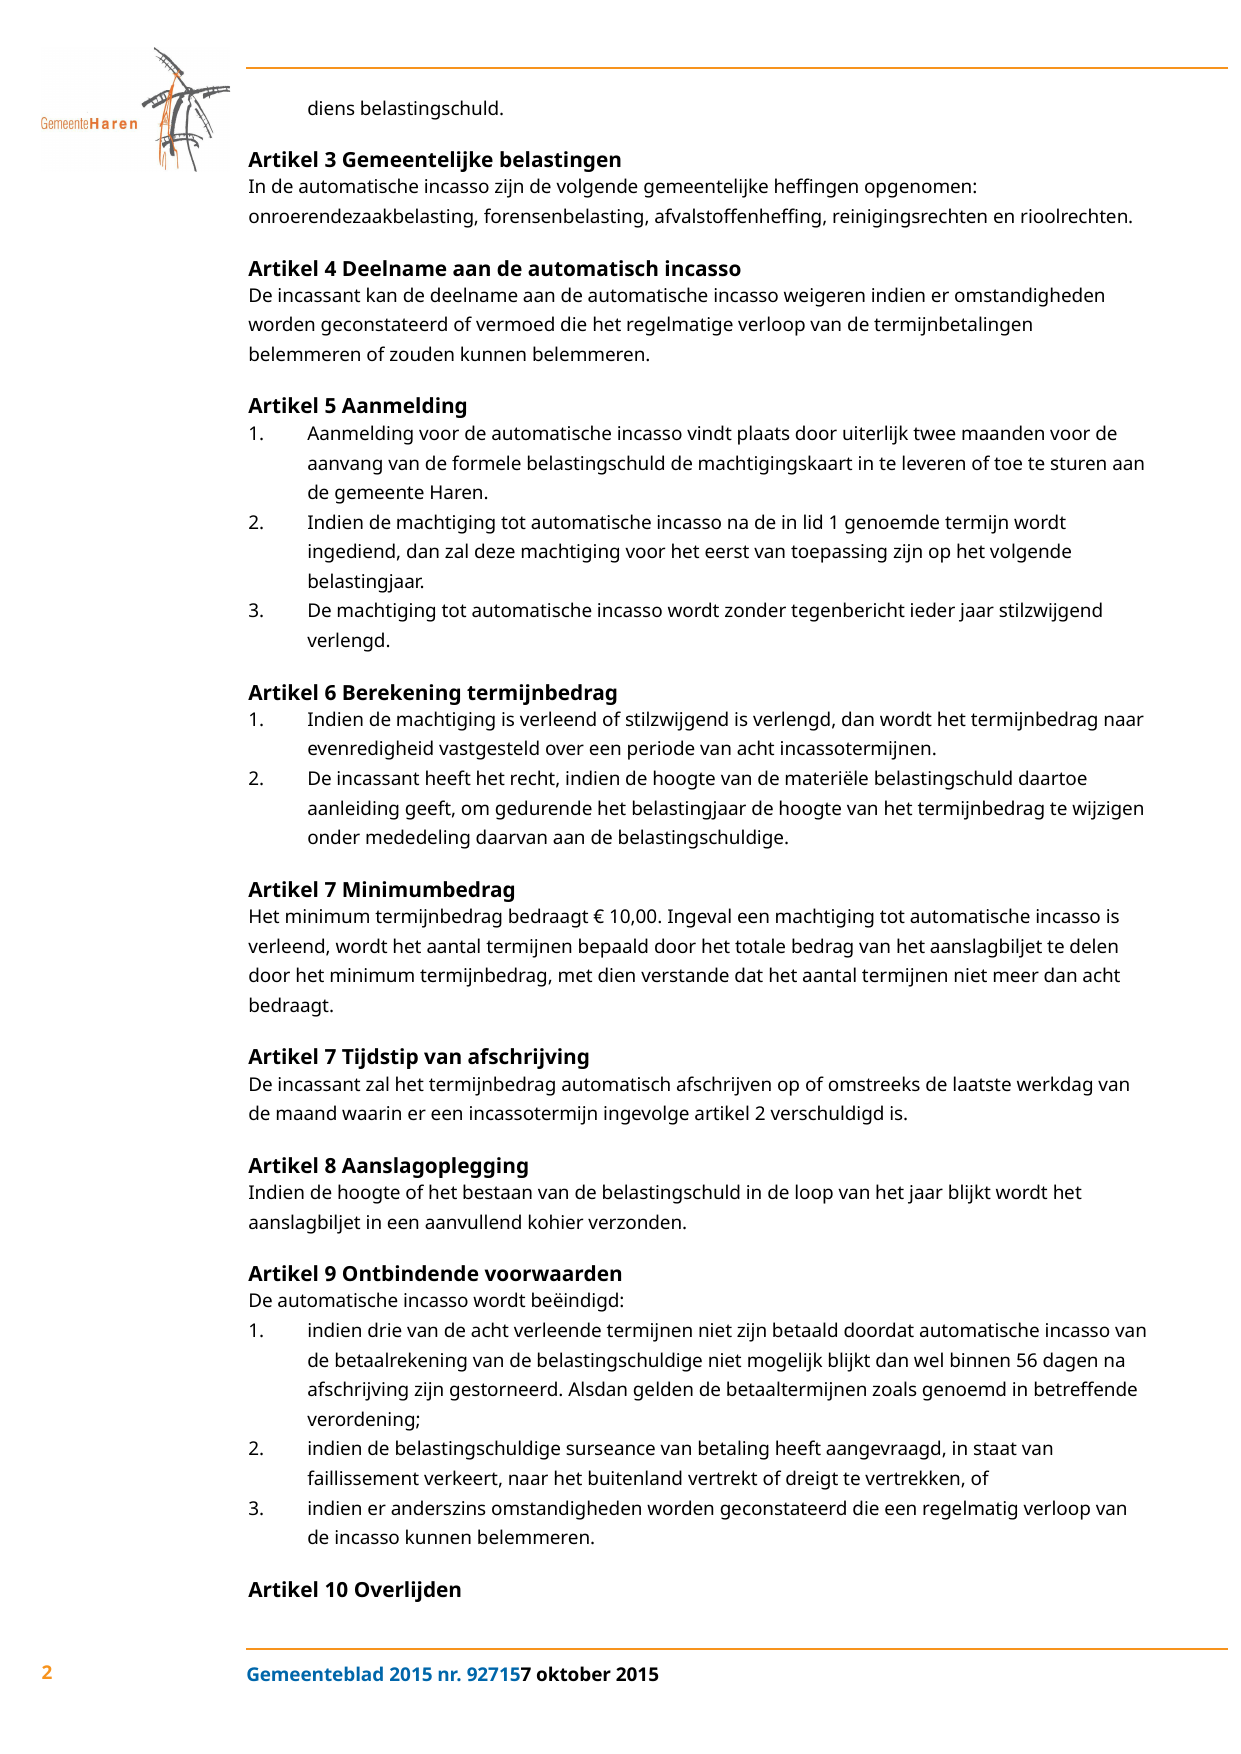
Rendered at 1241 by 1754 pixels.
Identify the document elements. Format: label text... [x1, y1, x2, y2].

text Artikel 7 Tijdstip van afschrijving [248, 1042, 1152, 1071]
text Artikel 5 Aanmelding [248, 392, 1152, 420]
list diens belastingschuld. [248, 95, 1152, 121]
list De machtiging tot automatische incasso wordt zonder tegenbericht ieder jaar stilzwijgend verlengd. [248, 598, 1152, 653]
text Artikel 4 Deelname aan de automatisch incasso [248, 254, 1152, 282]
list indien de belastingschuldige surseance van betaling heeft aangevraagd, in staat van faillissement verkeert, naar het buitenland vertrekt of dreigt te vertrekken, of [248, 1436, 1152, 1491]
text Artikel 8 Aanslagoplegging [248, 1151, 1152, 1179]
text De automatische incasso wordt beëindigd: [248, 1288, 1152, 1313]
list De incassant heeft het recht, indien de hoogte van de materiële belastingschuld daartoe aanleiding geeft, om gedurende het belastingjaar de hoogte van het termijnbedrag te wijzigen onder mededeling daarvan aan de belastingschuldige. [248, 765, 1152, 850]
list Indien de machtiging is verleend of stilzwijgend is verlengd, dan wordt het termijnbedrag naar evenredigheid vastgesteld over een periode van acht incassotermijnen. [248, 706, 1152, 761]
text Indien de hoogte of het bestaan van de belastingschuld in de loop van het jaar blijkt wordt het aanslagbiljet in een aanvullend kohier verzonden. [248, 1179, 1152, 1234]
text Artikel 7 Minimumbedrag [248, 875, 1152, 903]
list Aanmelding voor de automatische incasso vindt plaats door uiterlijk twee maanden voor de aanvang van de formele belastingschuld de machtigingskaart in te leveren of toe te sturen aan de gemeente Haren. [248, 420, 1152, 505]
text In de automatische incasso zijn de volgende gemeentelijke heffingen opgenomen: onroerendezaakbelasting, forensenbelasting, afvalstoffenheffing, reinigingsrechten en rioolrechten. [248, 174, 1152, 229]
list Indien de machtiging tot automatische incasso na de in lid 1 genoemde termijn wordt ingediend, dan zal deze machtiging voor het eerst van toepassing zijn op het volgende belastingjaar. [248, 509, 1152, 594]
picture [41, 47, 231, 172]
text Artikel 9 Ontbindende voorwaarden [248, 1259, 1152, 1288]
text Artikel 10 Overlijden [248, 1575, 1152, 1603]
text Artikel 6 Berekening termijnbedrag [248, 678, 1152, 706]
text Artikel 3 Gemeentelijke belastingen [248, 145, 1152, 174]
list indien er anderszins omstandigheden worden geconstateerd die een regelmatig verloop van de incasso kunnen belemmeren. [248, 1495, 1152, 1550]
text De incassant zal het termijnbedrag automatisch afschrijven op of omstreeks de laatste werkdag van de maand waarin er een incassotermijn ingevolge artikel 2 verschuldigd is. [248, 1071, 1152, 1126]
text De incassant kan de deelname aan de automatische incasso weigeren indien er omstandigheden worden geconstateerd of vermoed die het regelmatige verloop van de termijnbetalingen belemmeren of zouden kunnen belemmeren. [248, 282, 1152, 367]
list indien drie van de acht verleende termijnen niet zijn betaald doordat automatische incasso van de betaalrekening van de belastingschuldige niet mogelijk blijkt dan wel binnen 56 dagen na afschrijving zijn gestorneerd. Alsdan gelden de betaaltermijnen zoals genoemd in betreffende verordening; [248, 1317, 1152, 1432]
text Het minimum termijnbedrag bedraagt € 10,00. Ingeval een machtiging tot automatische incasso is verleend, wordt het aantal termijnen bepaald door het totale bedrag van het aanslagbiljet te delen door het minimum termijnbedrag, met dien verstande dat het aantal termijnen niet meer dan acht bedraagt. [248, 903, 1152, 1018]
